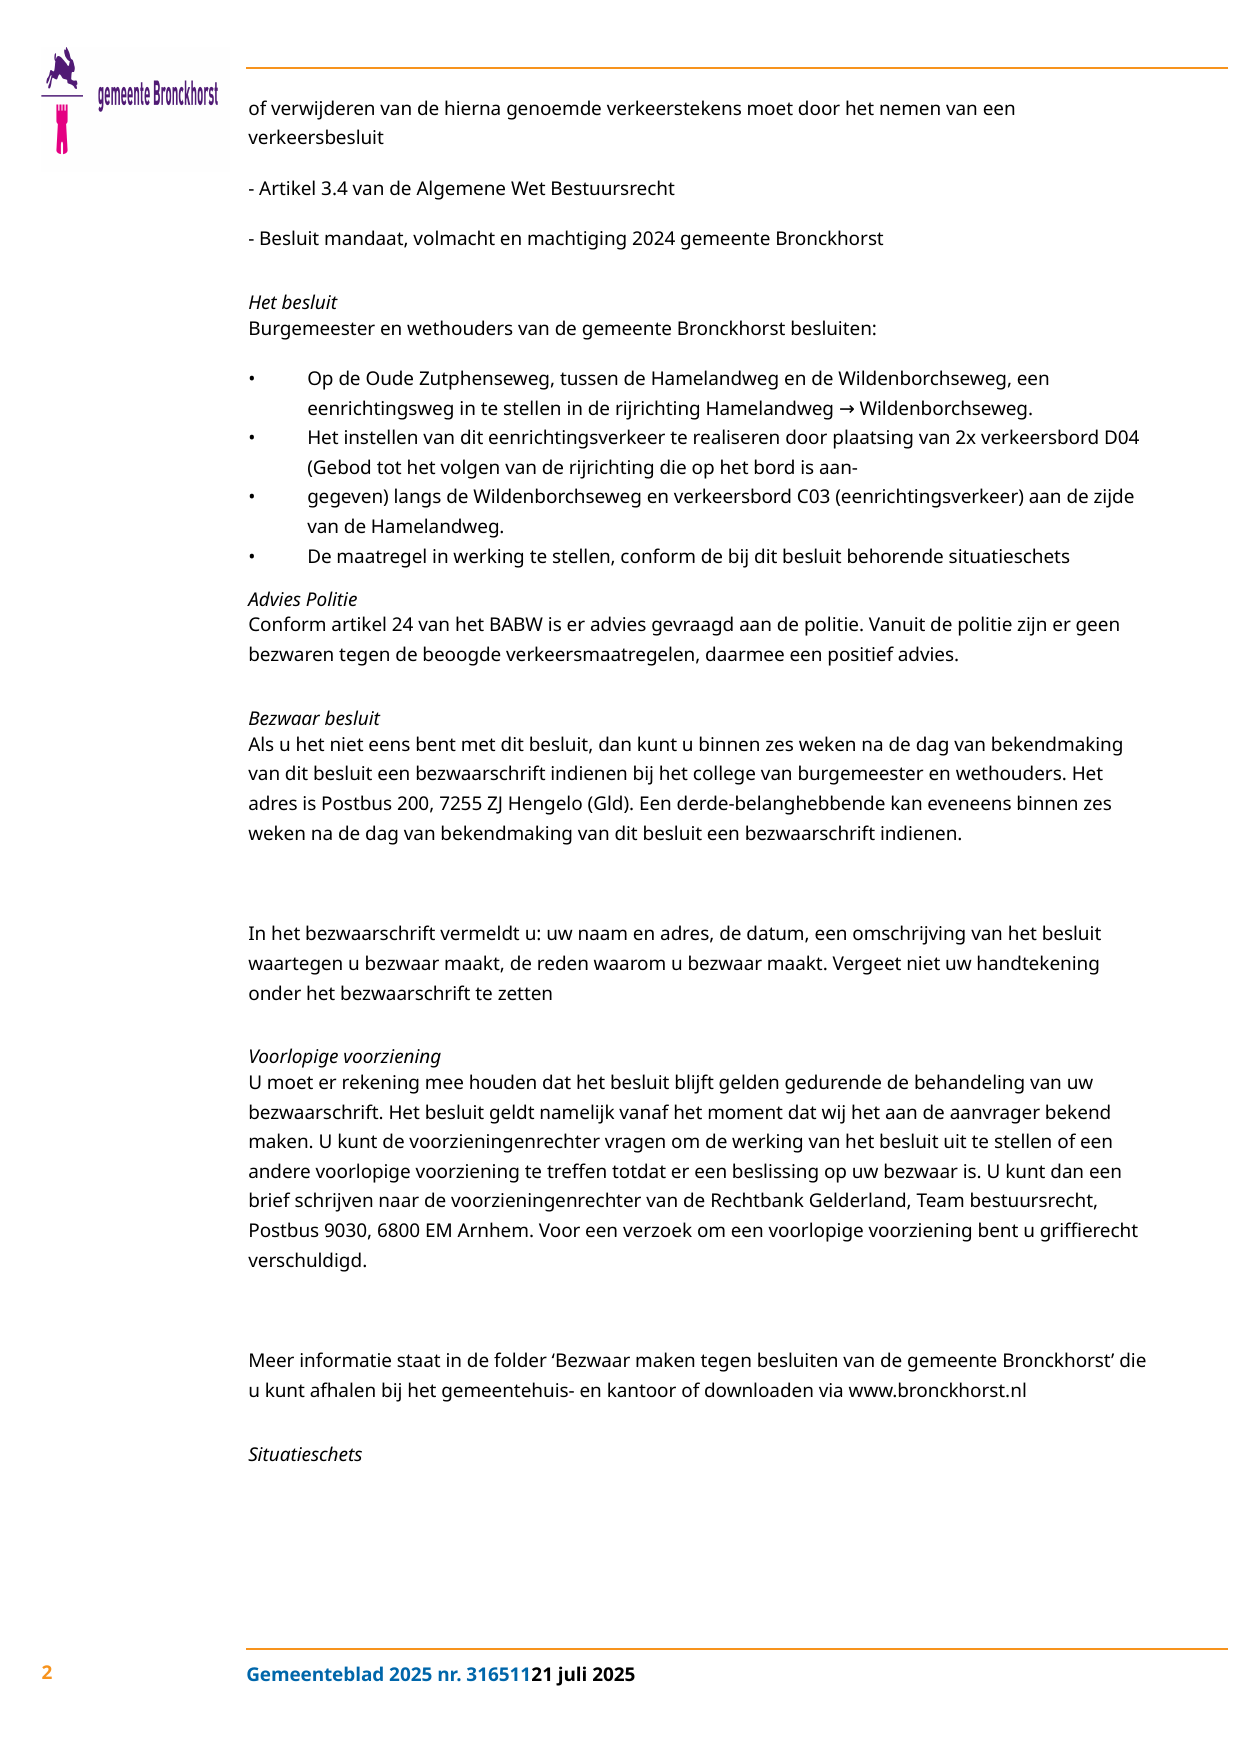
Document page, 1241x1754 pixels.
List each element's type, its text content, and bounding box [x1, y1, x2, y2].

text Situatieschets [248, 1441, 1152, 1467]
text Advies Politie [248, 586, 1152, 612]
text Als u het niet eens bent met dit besluit, dan kunt u binnen zes weken na de dag van bekendmaking van dit besluit een bezwaarschrift indienen bij het college van burgemeester en wethouders. Het adres is Postbus 200, 7255 ZJ Hengelo (Gld). Een derde-belanghebbende kan eveneens binnen zes weken na de dag van bekendmaking van dit besluit een bezwaarschrift indienen. [248, 731, 1152, 845]
text Meer informatie staat in de folder ‘Bezwaar maken tegen besluiten van de gemeente Bronckhorst’ die u kunt afhalen bij het gemeentehuis- en kantoor of downloaden via www.bronckhorst.nl [248, 1348, 1152, 1403]
list Het instellen van dit eenrichtingsverkeer te realiseren door plaatsing van 2x verkeersbord D04 (Gebod tot het volgen van de rijrichting die op het bord is aan- [248, 424, 1152, 480]
text Burgemeester en wethouders van de gemeente Bronckhorst besluiten: [248, 315, 1152, 341]
list gegeven) langs de Wildenborchseweg en verkeersbord C03 (eenrichtingsverkeer) aan de zijde van de Hamelandweg. [248, 484, 1152, 539]
text - Besluit mandaat, volmacht en machtiging 2024 gemeente Bronckhorst [248, 225, 1152, 251]
text Conform artikel 24 van het BABW is er advies gevraagd aan de politie. Vanuit de politie zijn er geen bezwaren tegen de beoogde verkeersmaatregelen, daarmee een positief advies. [248, 612, 1152, 667]
text Bezwaar besluit [248, 705, 1152, 731]
text U moet er rekening mee houden dat het besluit blijft gelden gedurende de behandeling van uw bezwaarschrift. Het besluit geldt namelijk vanaf het moment dat wij het aan de aanvrager bekend maken. U kunt de voorzieningenrechter vragen om de werking van het besluit uit te stellen of een andere voorlopige voorziening te treffen totdat er een beslissing op uw bezwaar is. U kunt dan een brief schrijven naar de voorzieningenrechter van de Rechtbank Gelderland, Team bestuursrecht, Postbus 9030, 6800 EM Arnhem. Voor een verzoek om een voorlopige voorziening bent u griffierecht verschuldigd. [248, 1069, 1152, 1273]
text In het bezwaarschrift vermeldt u: uw naam en adres, de datum, een omschrijving van het besluit waartegen u bezwaar maakt, de reden waarom u bezwaar maakt. Vergeet niet uw handtekening onder het bezwaarschrift te zetten [248, 921, 1152, 1005]
text of verwijderen van de hierna genoemde verkeerstekens moet door het nemen van een verkeersbesluit [248, 95, 1152, 150]
list Op de Oude Zutphenseweg, tussen de Hamelandweg en de Wildenborchseweg, een eenrichtingsweg in te stellen in de rijrichting Hamelandweg → Wildenborchseweg. [248, 365, 1152, 421]
text - Artikel 3.4 van de Algemene Wet Bestuursrecht [248, 175, 1152, 201]
text Het besluit [248, 289, 1152, 315]
list De maatregel in werking te stellen, conform de bij dit besluit behorende situatieschets [248, 543, 1152, 568]
text Voorlopige voorziening [248, 1044, 1152, 1069]
picture [41, 47, 231, 172]
